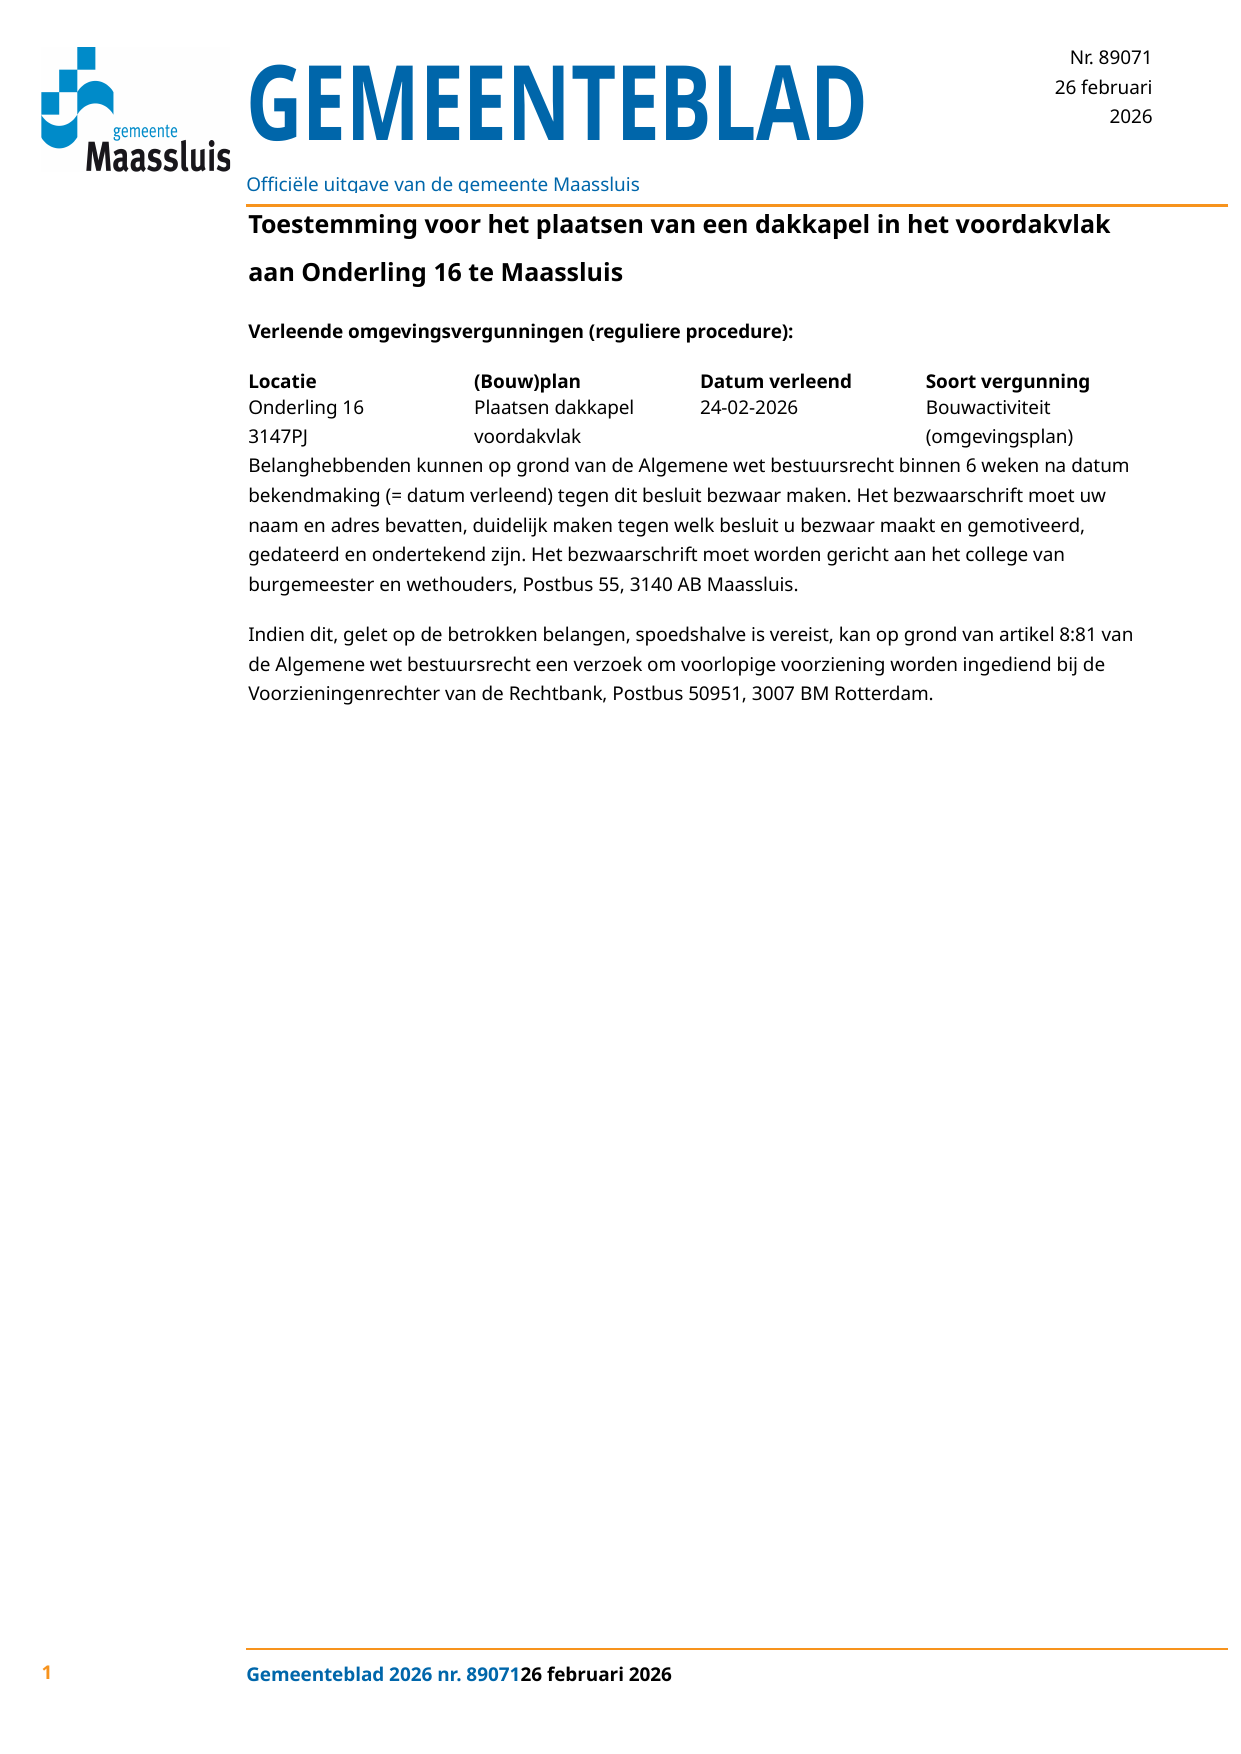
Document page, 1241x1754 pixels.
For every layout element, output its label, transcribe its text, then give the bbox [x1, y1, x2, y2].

table_header (Bouw)plan [474, 369, 700, 394]
text Toestemming voor het plaatsen van een dakkapel in het voordakvlak aan Onderling 16 te Maassluis [248, 207, 1152, 288]
table_header Datum verleend [700, 369, 926, 394]
table_header Locatie [248, 369, 474, 394]
picture [41, 47, 77, 92]
table_cell Bouwactiviteit (omgevingsplan) [926, 394, 1152, 449]
table_cell Onderling 16 3147PJ [248, 394, 474, 449]
text Belanghebbenden kunnen op grond van de Algemene wet bestuursrecht binnen 6 weken na datum bekendmaking (= datum verleend) tegen dit besluit bezwaar maken. Het bezwaarschrift moet uw naam en adres bevatten, duidelijk maken tegen welk besluit u bezwaar maakt en gemotiveerd, gedateerd en ondertekend zijn. Het bezwaarschrift moet worden gericht aan het college van burgemeester en wethouders, Postbus 55, 3140 AB Maassluis. [248, 453, 1152, 597]
table_header Soort vergunning [926, 369, 1152, 394]
text Indien dit, gelet op de betrokken belangen, spoedshalve is vereist, kan op grond van artikel 8:81 van de Algemene wet bestuursrecht een verzoek om voorlopige voorziening worden ingediend bij de Voorzieningenrechter van de Rechtbank, Postbus 50951, 3007 BM Rotterdam. [248, 621, 1152, 706]
text Verleende omgevingsvergunningen (reguliere procedure): [248, 318, 1152, 344]
table_cell Plaatsen dakkapel voordakvlak [474, 394, 700, 449]
picture [41, 47, 231, 172]
table_cell 24-02-2026 [700, 394, 926, 449]
